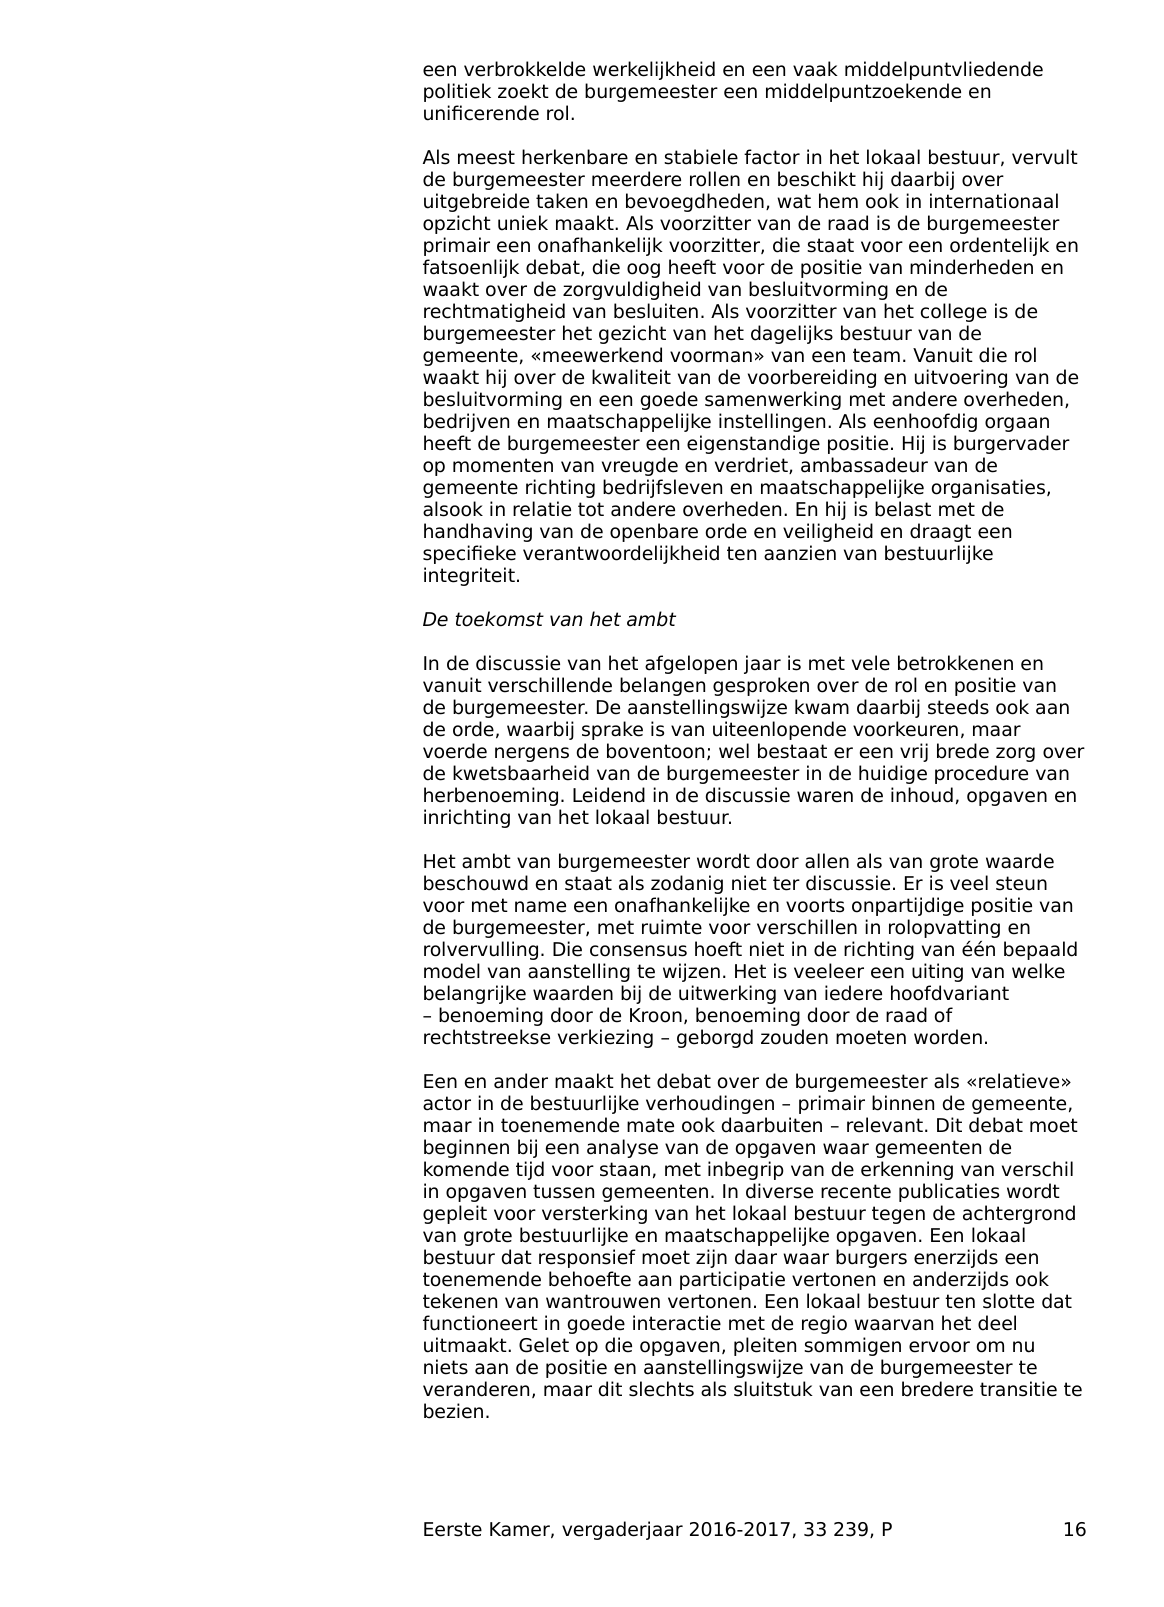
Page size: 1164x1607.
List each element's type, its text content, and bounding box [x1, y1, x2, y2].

text een verbrokkelde werkelijkheid en een vaak middelpuntvliedende politiek zoekt de burgemeester een middelpuntzoekende en unificerende rol. [422, 59, 1087, 125]
text Een en ander maakt het debat over de burgemeester als «relatieve» actor in de bestuurlijke verhoudingen – primair binnen de gemeente, maar in toenemende mate ook daarbuiten – relevant. Dit debat moet beginnen bij een analyse van de opgaven waar gemeenten de komende tijd voor staan, met inbegrip van de erkenning van verschil in opgaven tussen gemeenten. In diverse recente publicaties wordt gepleit voor versterking van het lokaal bestuur tegen de achtergrond van grote bestuurlijke en maatschappelijke opgaven. Een lokaal bestuur dat responsief moet zijn daar waar burgers enerzijds een toenemende behoefte aan participatie vertonen en anderzijds ook tekenen van wantrouwen vertonen. Een lokaal bestuur ten slotte dat functioneert in goede interactie met de regio waarvan het deel uitmaakt. Gelet op die opgaven, pleiten sommigen ervoor om nu niets aan de positie en aanstellingswijze van de burgemeester te veranderen, maar dit slechts als sluitstuk van een bredere transitie te bezien. [422, 1071, 1087, 1423]
text Als meest herkenbare en stabiele factor in het lokaal bestuur, vervult de burgemeester meerdere rollen en beschikt hij daarbij over uitgebreide taken en bevoegdheden, wat hem ook in internationaal opzicht uniek maakt. Als voorzitter van de raad is de burgemeester primair een onafhankelijk voorzitter, die staat voor een ordentelijk en fatsoenlijk debat, die oog heeft voor de positie van minderheden en waakt over de zorgvuldigheid van besluitvorming en de rechtmatigheid van besluiten. Als voorzitter van het college is de burgemeester het gezicht van het dagelijks bestuur van de gemeente, «meewerkend voorman» van een team. Vanuit die rol waakt hij over de kwaliteit van de voorbereiding en uitvoering van de besluitvorming en een goede samenwerking met andere overheden, bedrijven en maatschappelijke instellingen. Als eenhoofdig orgaan heeft de burgemeester een eigenstandige positie. Hij is burgervader op momenten van vreugde en verdriet, ambassadeur van de gemeente richting bedrijfsleven en maatschappelijke organisaties, alsook in relatie tot andere overheden. En hij is belast met de handhaving van de openbare orde en veiligheid en draagt een specifieke verantwoordelijkheid ten aanzien van bestuurlijke integriteit. [422, 147, 1087, 587]
text In de discussie van het afgelopen jaar is met vele betrokkenen en vanuit verschillende belangen gesproken over de rol en positie van de burgemeester. De aanstellingswijze kwam daarbij steeds ook aan de orde, waarbij sprake is van uiteenlopende voorkeuren, maar voerde nergens de boventoon; wel bestaat er een vrij brede zorg over de kwetsbaarheid van de burgemeester in de huidige procedure van herbenoeming. Leidend in de discussie waren de inhoud, opgaven en inrichting van het lokaal bestuur. [422, 653, 1087, 829]
text Het ambt van burgemeester wordt door allen als van grote waarde beschouwd en staat als zodanig niet ter discussie. Er is veel steun voor met name een onafhankelijke en voorts onpartijdige positie van de burgemeester, met ruimte voor verschillen in rolopvatting en rolvervulling. Die consensus hoeft niet in de richting van één bepaald model van aanstelling te wijzen. Het is veeleer een uiting van welke belangrijke waarden bij de uitwerking van iedere hoofdvariant – benoeming door de Kroon, benoeming door de raad of rechtstreekse verkiezing – geborgd zouden moeten worden. [422, 851, 1087, 1049]
subtitle De toekomst van het ambt [422, 609, 1087, 631]
